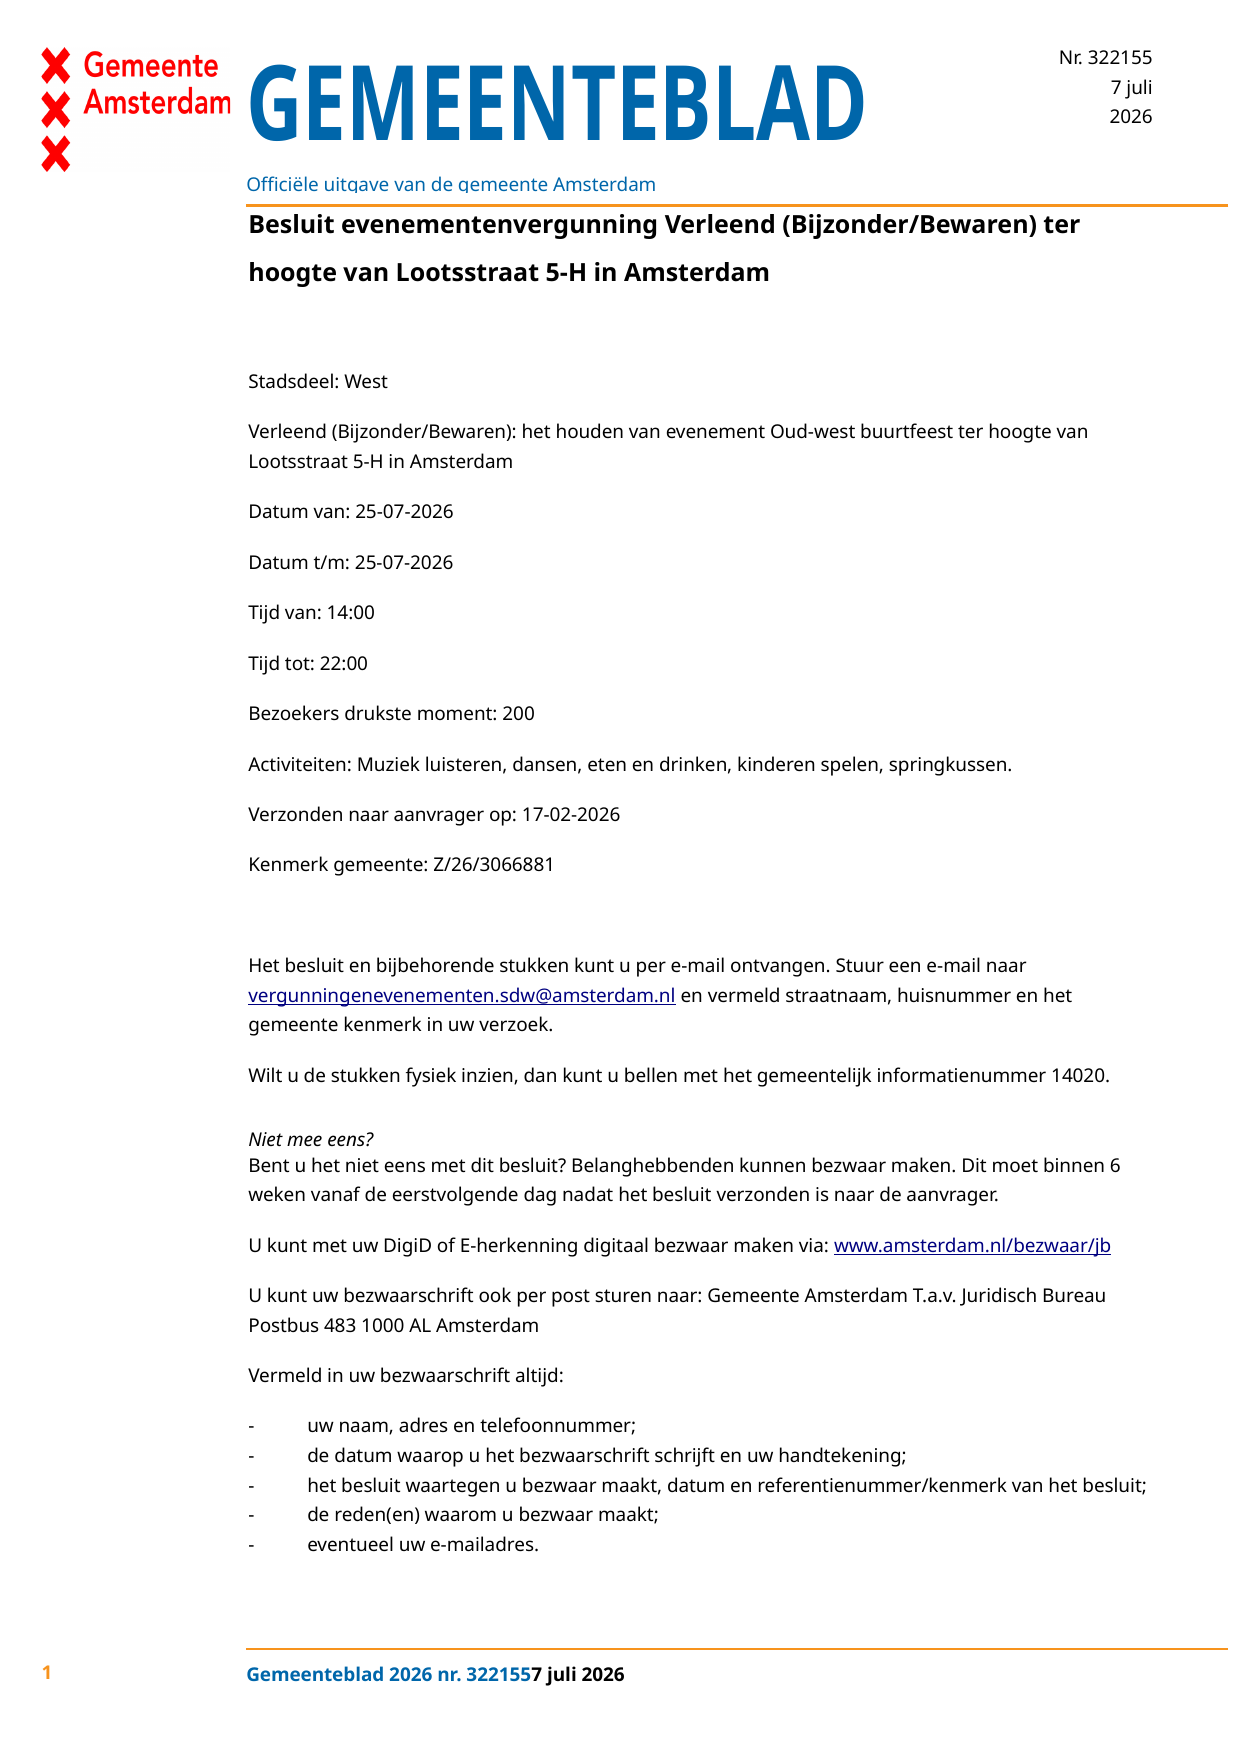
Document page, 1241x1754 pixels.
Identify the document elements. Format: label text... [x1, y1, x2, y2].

text Besluit evenementenvergunning Verleend (Bijzonder/Bewaren) ter hoogte van Lootsstraat 5-H in Amsterdam [248, 207, 1152, 288]
picture [41, 47, 231, 172]
text Bezoekers drukste moment: 200 [248, 700, 1152, 726]
list de reden(en) waarom u bezwaar maakt; [248, 1501, 1152, 1527]
text Tijd tot: 22:00 [248, 650, 1152, 676]
text Het besluit en bijbehorende stukken kunt u per e-mail ontvangen. Stuur een e-mail naar vergunningenevenementen.sdw@amsterdam.nl en vermeld straatnaam, huisnummer en het gemeente kenmerk in uw verzoek. [248, 952, 1152, 1037]
text Datum t/m: 25-07-2026 [248, 549, 1152, 575]
text Kenmerk gemeente: Z/26/3066881 [248, 852, 1152, 877]
text Niet mee eens? [248, 1126, 1152, 1152]
text Verleend (Bijzonder/Bewaren): het houden van evenement Oud-west buurtfeest ter hoogte van Lootsstraat 5-H in Amsterdam [248, 419, 1152, 474]
text U kunt uw bezwaarschrift ook per post sturen naar: Gemeente Amsterdam T.a.v. Juridisch Bureau Postbus 483 1000 AL Amsterdam [248, 1282, 1152, 1337]
text Stadsdeel: West [248, 368, 1152, 394]
text Wilt u de stukken fysiek inzien, dan kunt u bellen met het gemeentelijk informatienummer 14020. [248, 1062, 1152, 1088]
text Bent u het niet eens met dit besluit? Belanghebbenden kunnen bezwaar maken. Dit moet binnen 6 weken vanaf de eerstvolgende dag nadat het besluit verzonden is naar de aanvrager. [248, 1152, 1152, 1207]
list uw naam, adres en telefoonnummer; [248, 1413, 1152, 1438]
list eventueel uw e-mailadres. [248, 1531, 1152, 1557]
text Verzonden naar aanvrager op: 17-02-2026 [248, 801, 1152, 827]
text Activiteiten: Muziek luisteren, dansen, eten en drinken, kinderen spelen, springkussen. [248, 751, 1152, 777]
text Vermeld in uw bezwaarschrift altijd: [248, 1362, 1152, 1388]
text Tijd van: 14:00 [248, 599, 1152, 625]
text Datum van: 25-07-2026 [248, 499, 1152, 524]
list het besluit waartegen u bezwaar maakt, datum en referentienummer/kenmerk van het besluit; [248, 1472, 1152, 1497]
list de datum waarop u het bezwaarschrift schrijft en uw handtekening; [248, 1442, 1152, 1468]
text U kunt met uw DigiD of E-herkenning digitaal bezwaar maken via: www.amsterdam.nl/bezwaar/jb [248, 1232, 1152, 1257]
